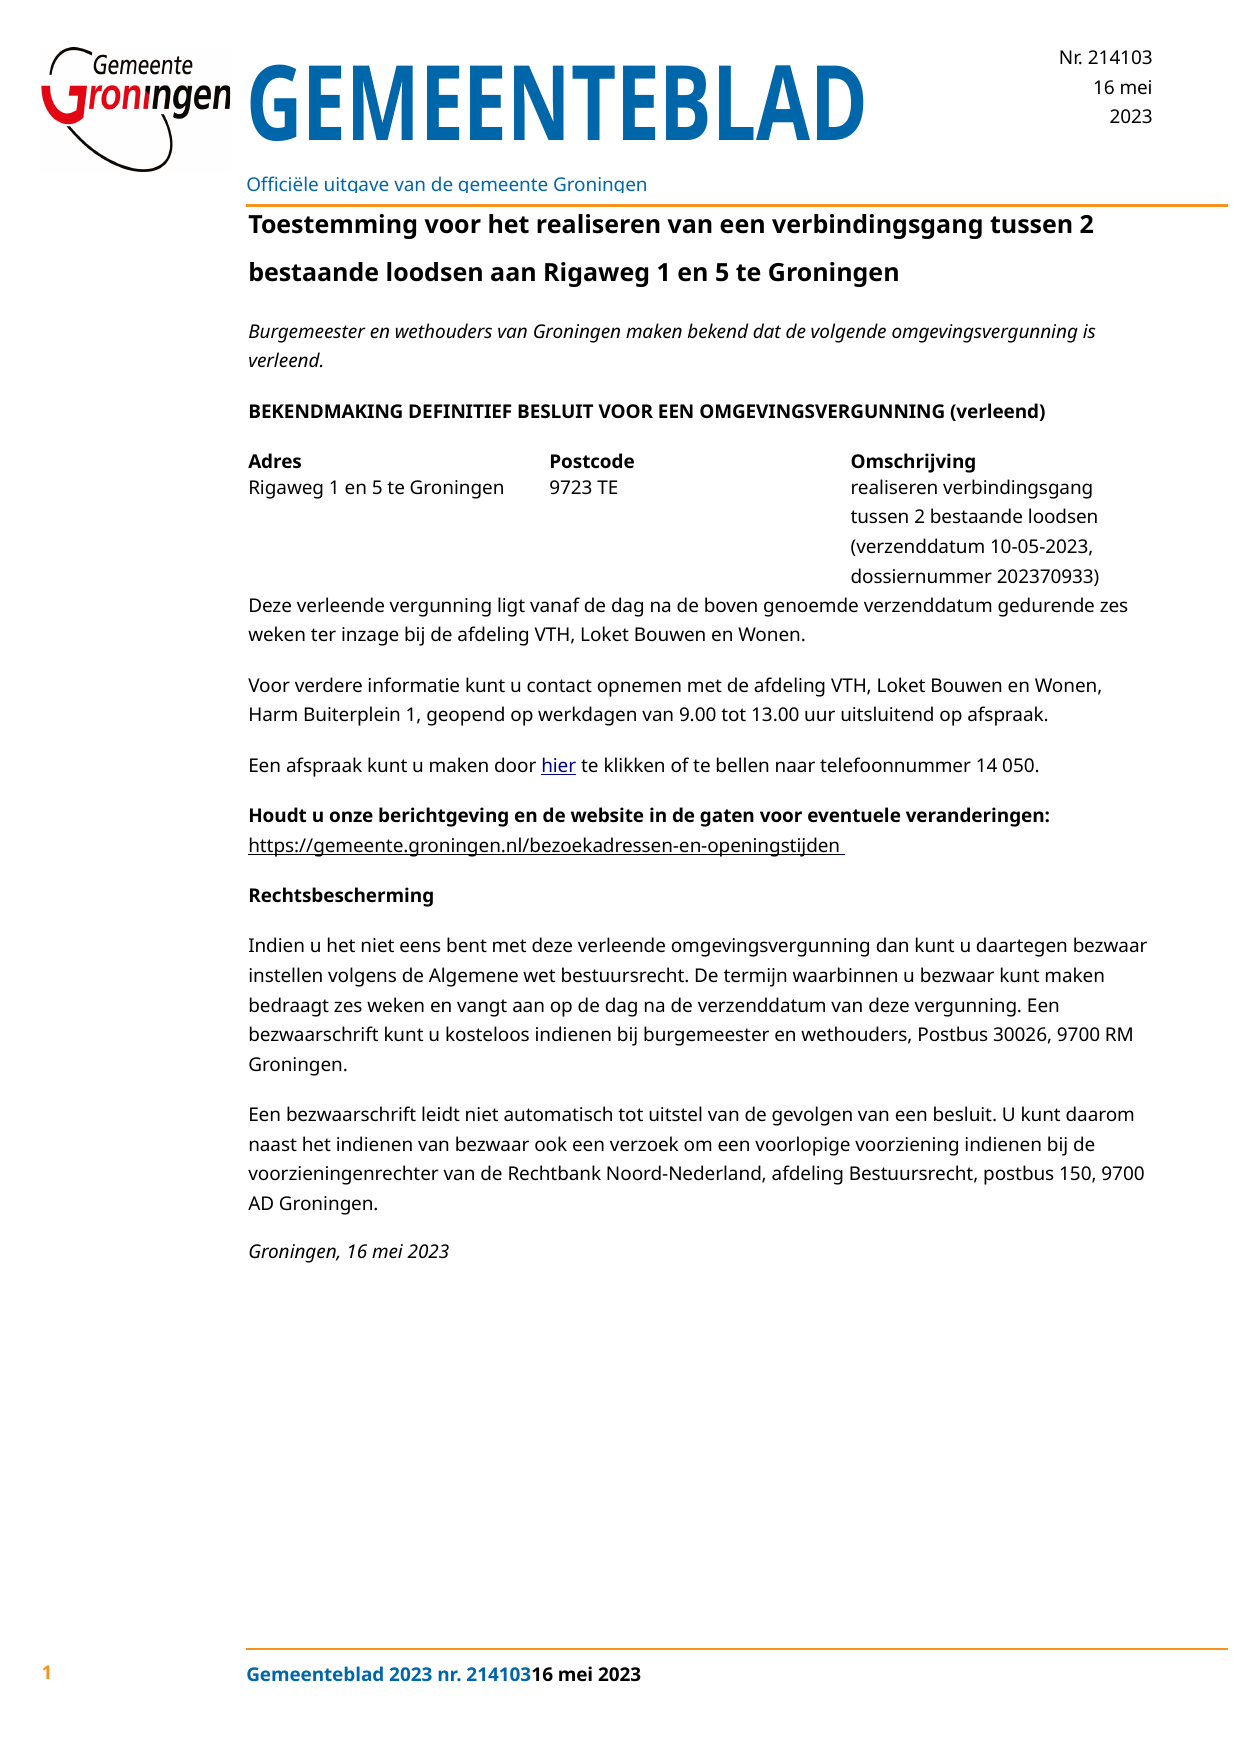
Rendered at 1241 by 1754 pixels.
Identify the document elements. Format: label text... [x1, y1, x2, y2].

text Deze verleende vergunning ligt vanaf de dag na de boven genoemde verzenddatum gedurende zes weken ter inzage bij de afdeling VTH, Loket Bouwen en Wonen. [248, 592, 1152, 647]
table_cell Rigaweg 1 en 5 te Groningen [248, 474, 549, 589]
text Voor verdere informatie kunt u contact opnemen met de afdeling VTH, Loket Bouwen en Wonen, Harm Buiterplein 1, geopend op werkdagen van 9.00 tot 13.00 uur uitsluitend op afspraak. [248, 672, 1152, 727]
text Groningen, 16 mei 2023 [248, 1238, 1152, 1264]
text Een bezwaarschrift leidt niet automatisch tot uitstel van de gevolgen van een besluit. U kunt daarom naast het indienen van bezwaar ook een verzoek om een voorlopige voorziening indienen bij de voorzieningenrechter van de Rechtbank Noord-Nederland, afdeling Bestuursrecht, postbus 150, 9700 AD Groningen. [248, 1101, 1152, 1216]
table_header Postcode [549, 449, 850, 474]
text Rechtsbescherming [248, 882, 1152, 908]
text Houdt u onze berichtgeving en de website in de gaten voor eventuele veranderingen: https://gemeente.groningen.nl/bezoekadressen-en-openingstijden [248, 802, 1152, 858]
table_cell realiseren verbindingsgang tussen 2 bestaande loodsen (verzenddatum 10-05-2023, dossiernummer 202370933) [850, 474, 1152, 589]
text Toestemming voor het realiseren van een verbindingsgang tussen 2 bestaande loodsen aan Rigaweg 1 en 5 te Groningen [248, 207, 1152, 288]
text Een afspraak kunt u maken door hier te klikken of te bellen naar telefoonnummer 14 050. [248, 752, 1152, 778]
table_header Omschrijving [850, 449, 1152, 474]
table_cell 9723 TE [549, 474, 850, 589]
table_header Adres [248, 449, 549, 474]
text Burgemeester en wethouders van Groningen maken bekend dat de volgende omgevingsvergunning is verleend. [248, 318, 1152, 373]
text BEKENDMAKING DEFINITIEF BESLUIT VOOR EEN OMGEVINGSVERGUNNING (verleend) [248, 398, 1152, 424]
picture [41, 47, 231, 172]
text Indien u het niet eens bent met deze verleende omgevingsvergunning dan kunt u daartegen bezwaar instellen volgens de Algemene wet bestuursrecht. De termijn waarbinnen u bezwaar kunt maken bedraagt zes weken en vangt aan op de dag na de verzenddatum van deze vergunning. Een bezwaarschrift kunt u kosteloos indienen bij burgemeester en wethouders, Postbus 30026, 9700 RM Groningen. [248, 933, 1152, 1077]
